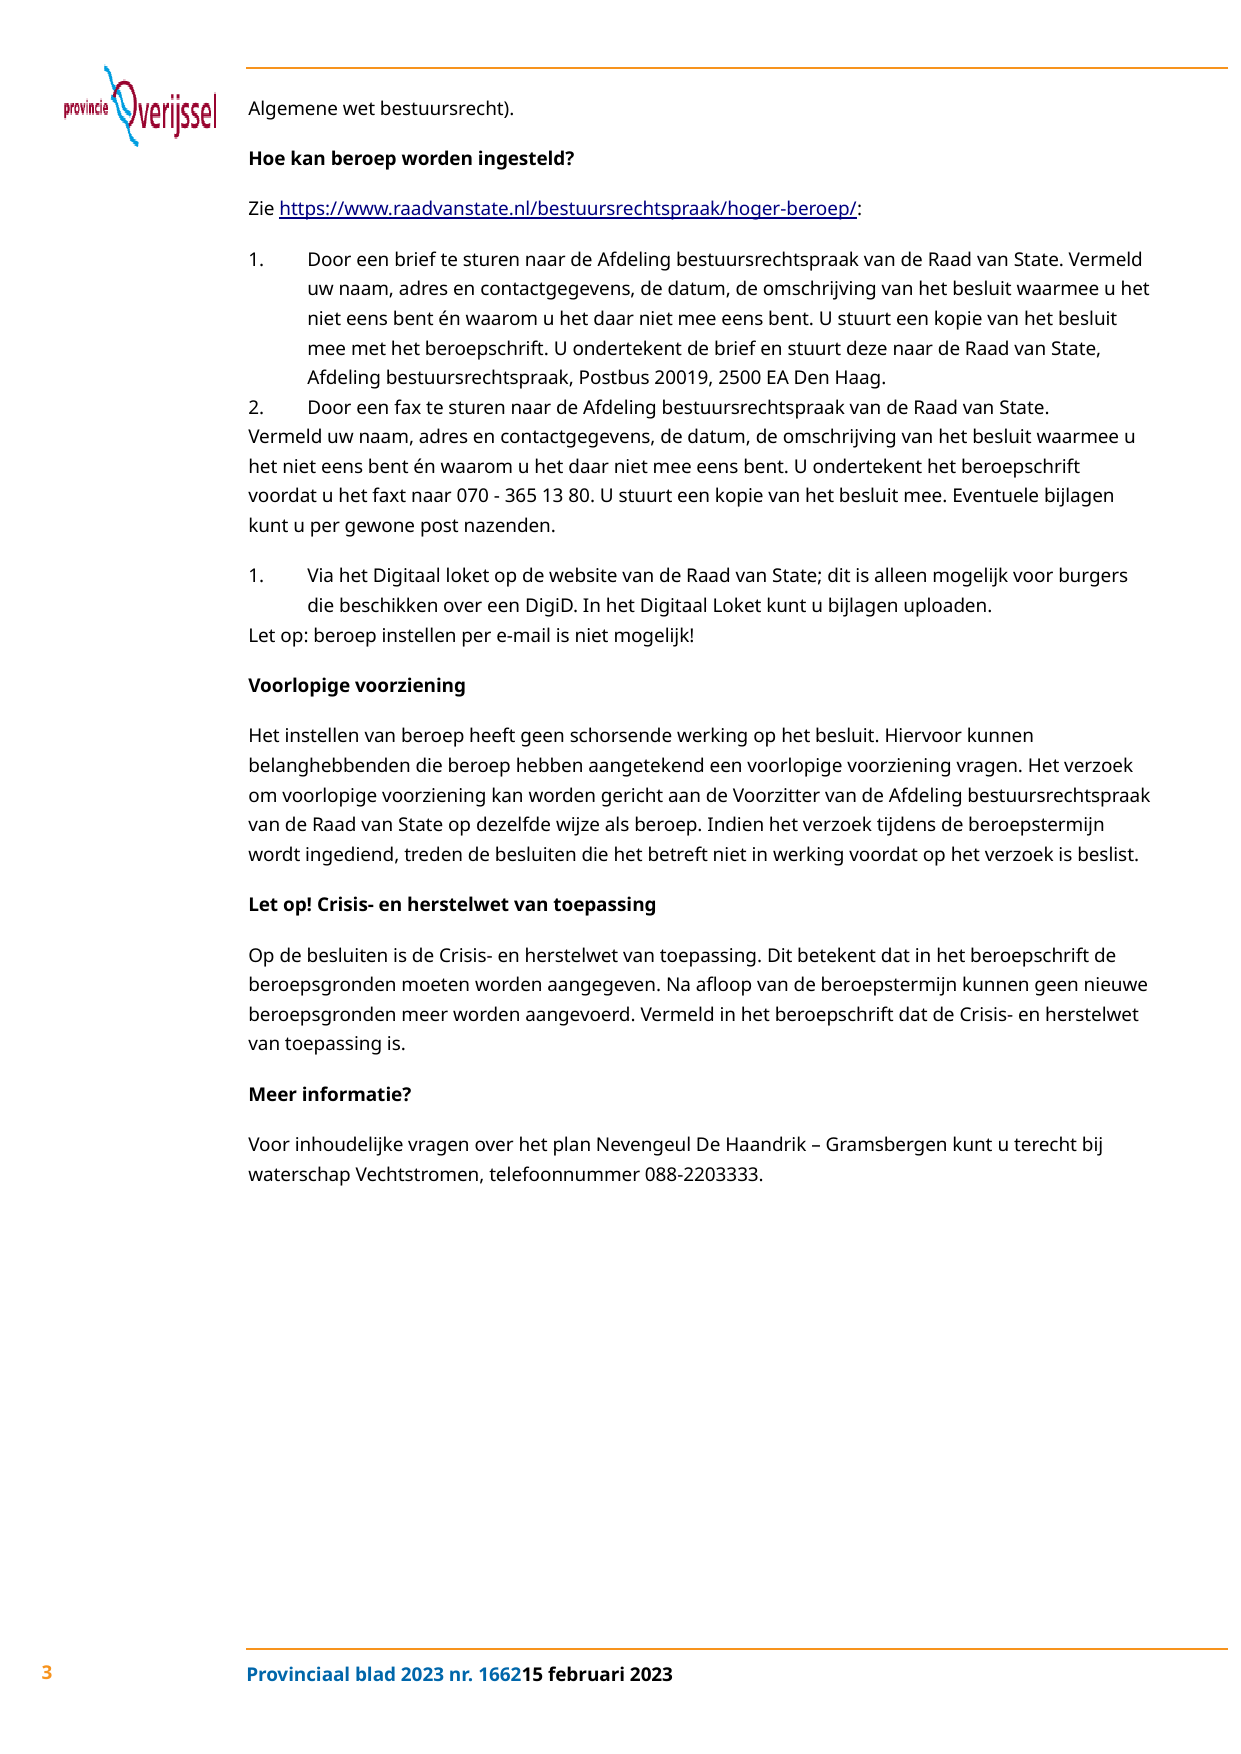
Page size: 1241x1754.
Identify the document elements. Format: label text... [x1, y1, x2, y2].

picture [41, 47, 231, 172]
text Voor inhoudelijke vragen over het plan Nevengeul De Haandrik – Gramsbergen kunt u terecht bij waterschap Vechtstromen, telefoonnummer 088-2203333. [248, 1131, 1152, 1187]
text Algemene wet bestuursrecht). [248, 95, 1152, 121]
text Zie https://www.raadvanstate.nl/bestuursrechtspraak/hoger-beroep/: [248, 196, 1152, 221]
list Door een fax te sturen naar de Afdeling bestuursrechtspraak van de Raad van State. [248, 394, 1152, 420]
text Meer informatie? [248, 1081, 1152, 1107]
text Let op! Crisis- en herstelwet van toepassing [248, 891, 1152, 917]
text Let op: beroep instellen per e-mail is niet mogelijk! [248, 622, 1152, 648]
list Door een brief te sturen naar de Afdeling bestuursrechtspraak van de Raad van State. Vermeld uw naam, adres en contactgegevens, de datum, de omschrijving van het besluit waarmee u het niet eens bent én waarom u het daar niet mee eens bent. U stuurt een kopie van het besluit mee met het beroepschrift. U ondertekent de brief en stuurt deze naar de Raad van State, Afdeling bestuursrechtspraak, Postbus 20019, 2500 EA Den Haag. [248, 246, 1152, 390]
text Voorlopige voorziening [248, 672, 1152, 698]
list Via het Digitaal loket op de website van de Raad van State; dit is alleen mogelijk voor burgers die beschikken over een DigiD. In het Digitaal Loket kunt u bijlagen uploaden. [248, 563, 1152, 618]
text Vermeld uw naam, adres en contactgegevens, de datum, de omschrijving van het besluit waarmee u het niet eens bent én waarom u het daar niet mee eens bent. U ondertekent het beroepschrift voordat u het faxt naar 070 - 365 13 80. U stuurt een kopie van het besluit mee. Eventuele bijlagen kunt u per gewone post nazenden. [248, 423, 1152, 538]
text Het instellen van beroep heeft geen schorsende werking op het besluit. Hiervoor kunnen belanghebbenden die beroep hebben aangetekend een voorlopige voorziening vragen. Het verzoek om voorlopige voorziening kan worden gericht aan de Voorzitter van de Afdeling bestuursrechtspraak van de Raad van State op dezelfde wijze als beroep. Indien het verzoek tijdens de beroepstermijn wordt ingediend, treden de besluiten die het betreft niet in werking voordat op het verzoek is beslist. [248, 723, 1152, 867]
text Op de besluiten is de Crisis- en herstelwet van toepassing. Dit betekent dat in het beroepschrift de beroepsgronden moeten worden aangegeven. Na afloop van de beroepstermijn kunnen geen nieuwe beroepsgronden meer worden aangevoerd. Vermeld in het beroepschrift dat de Crisis- en herstelwet van toepassing is. [248, 942, 1152, 1056]
text Hoe kan beroep worden ingesteld? [248, 145, 1152, 171]
